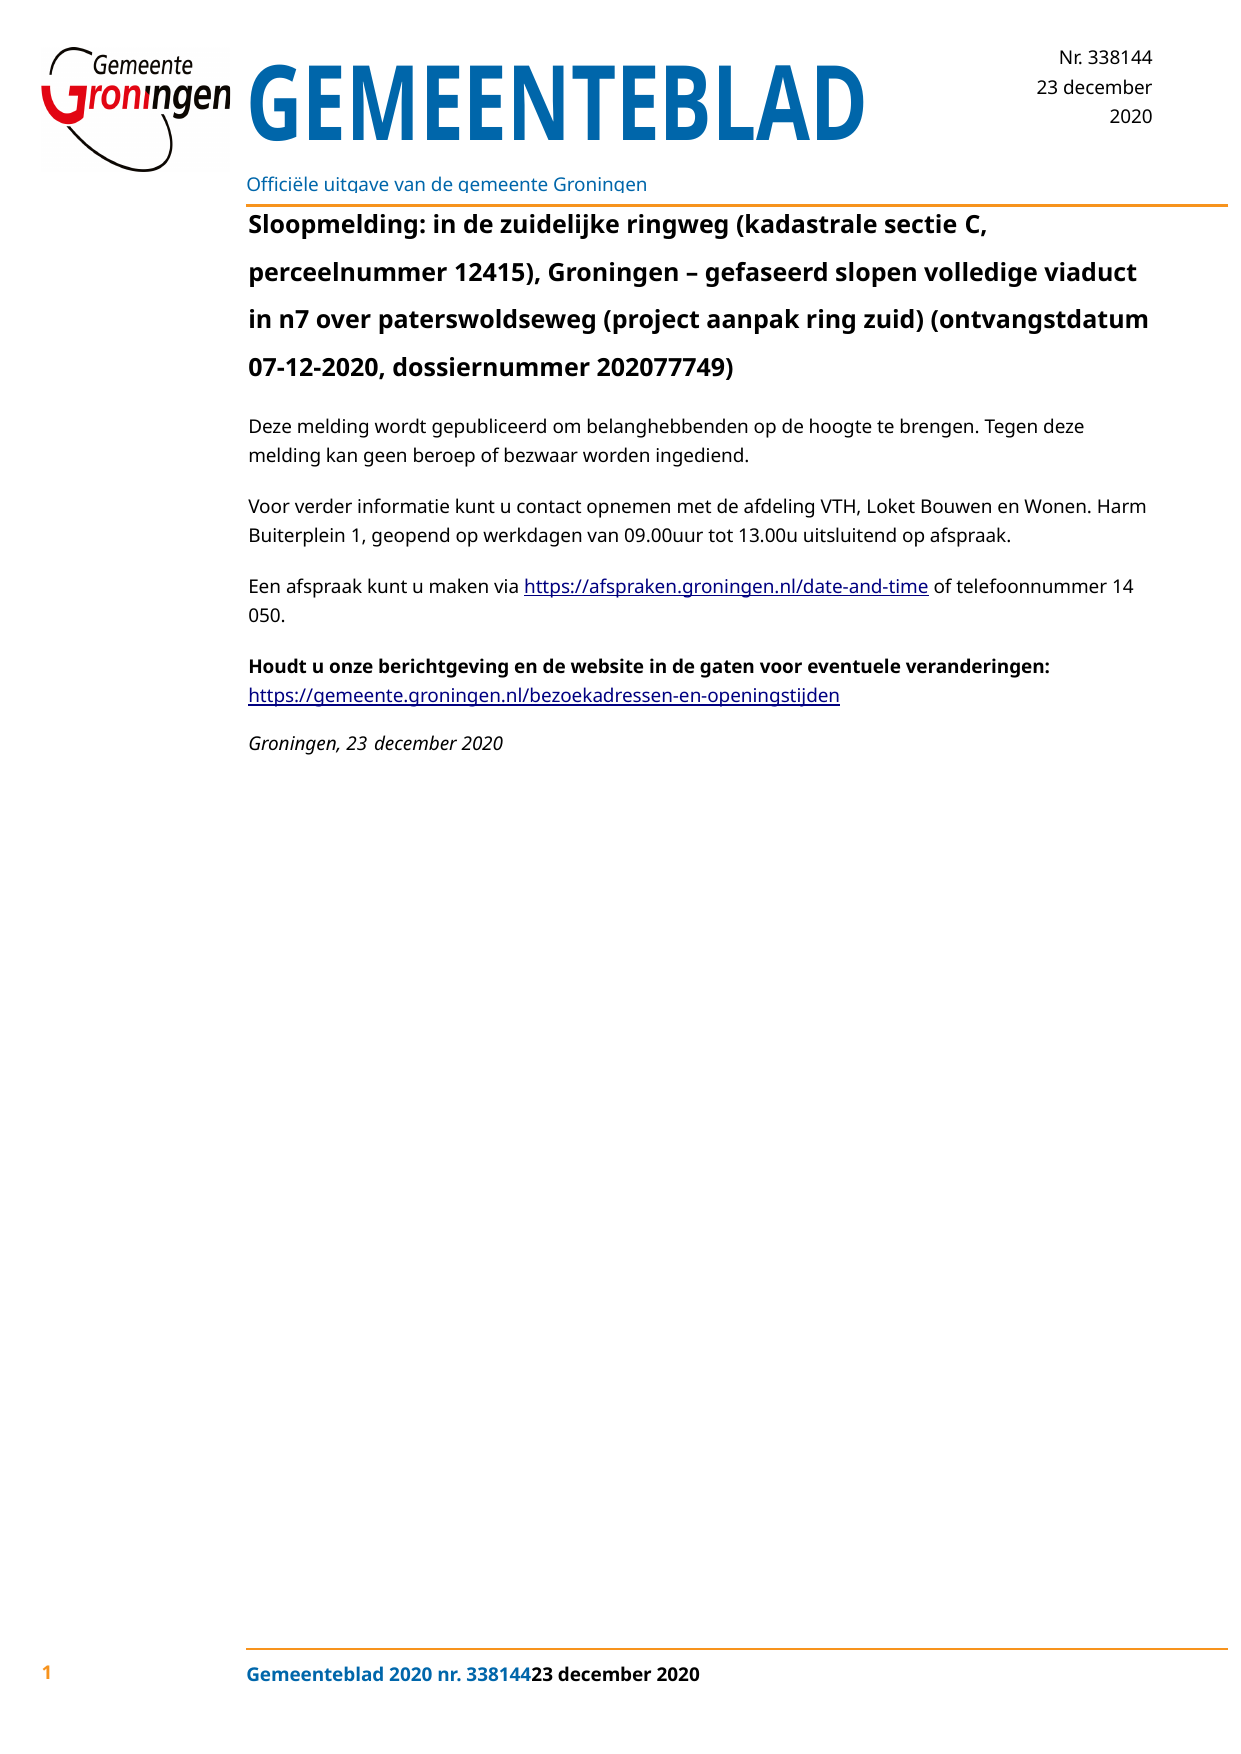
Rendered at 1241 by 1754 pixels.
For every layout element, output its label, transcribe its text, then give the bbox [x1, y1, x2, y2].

text Een afspraak kunt u maken via https://afspraken.groningen.nl/date-and-time of telefoonnummer 14 050. [248, 573, 1152, 628]
text Houdt u onze berichtgeving en de website in de gaten voor eventuele veranderingen: https://gemeente.groningen.nl/bezoekadressen-en-openingstijden [248, 653, 1152, 708]
text Voor verder informatie kunt u contact opnemen met de afdeling VTH, Loket Bouwen en Wonen. Harm Buiterplein 1, geopend op werkdagen van 09.00uur tot 13.00u uitsluitend op afspraak. [248, 493, 1152, 548]
text Sloopmelding: in de zuidelijke ringweg (kadastrale sectie C, perceelnummer 12415), Groningen – gefaseerd slopen volledige viaduct in n7 over paterswoldseweg (project aanpak ring zuid) (ontvangstdatum 07-12-2020, dossiernummer 202077749) [248, 207, 1152, 384]
text Deze melding wordt gepubliceerd om belanghebbenden op de hoogte te brengen. Tegen deze melding kan geen beroep of bezwaar worden ingediend. [248, 413, 1152, 468]
text Groningen, 23 december 2020 [248, 731, 1152, 756]
picture [41, 47, 231, 172]
